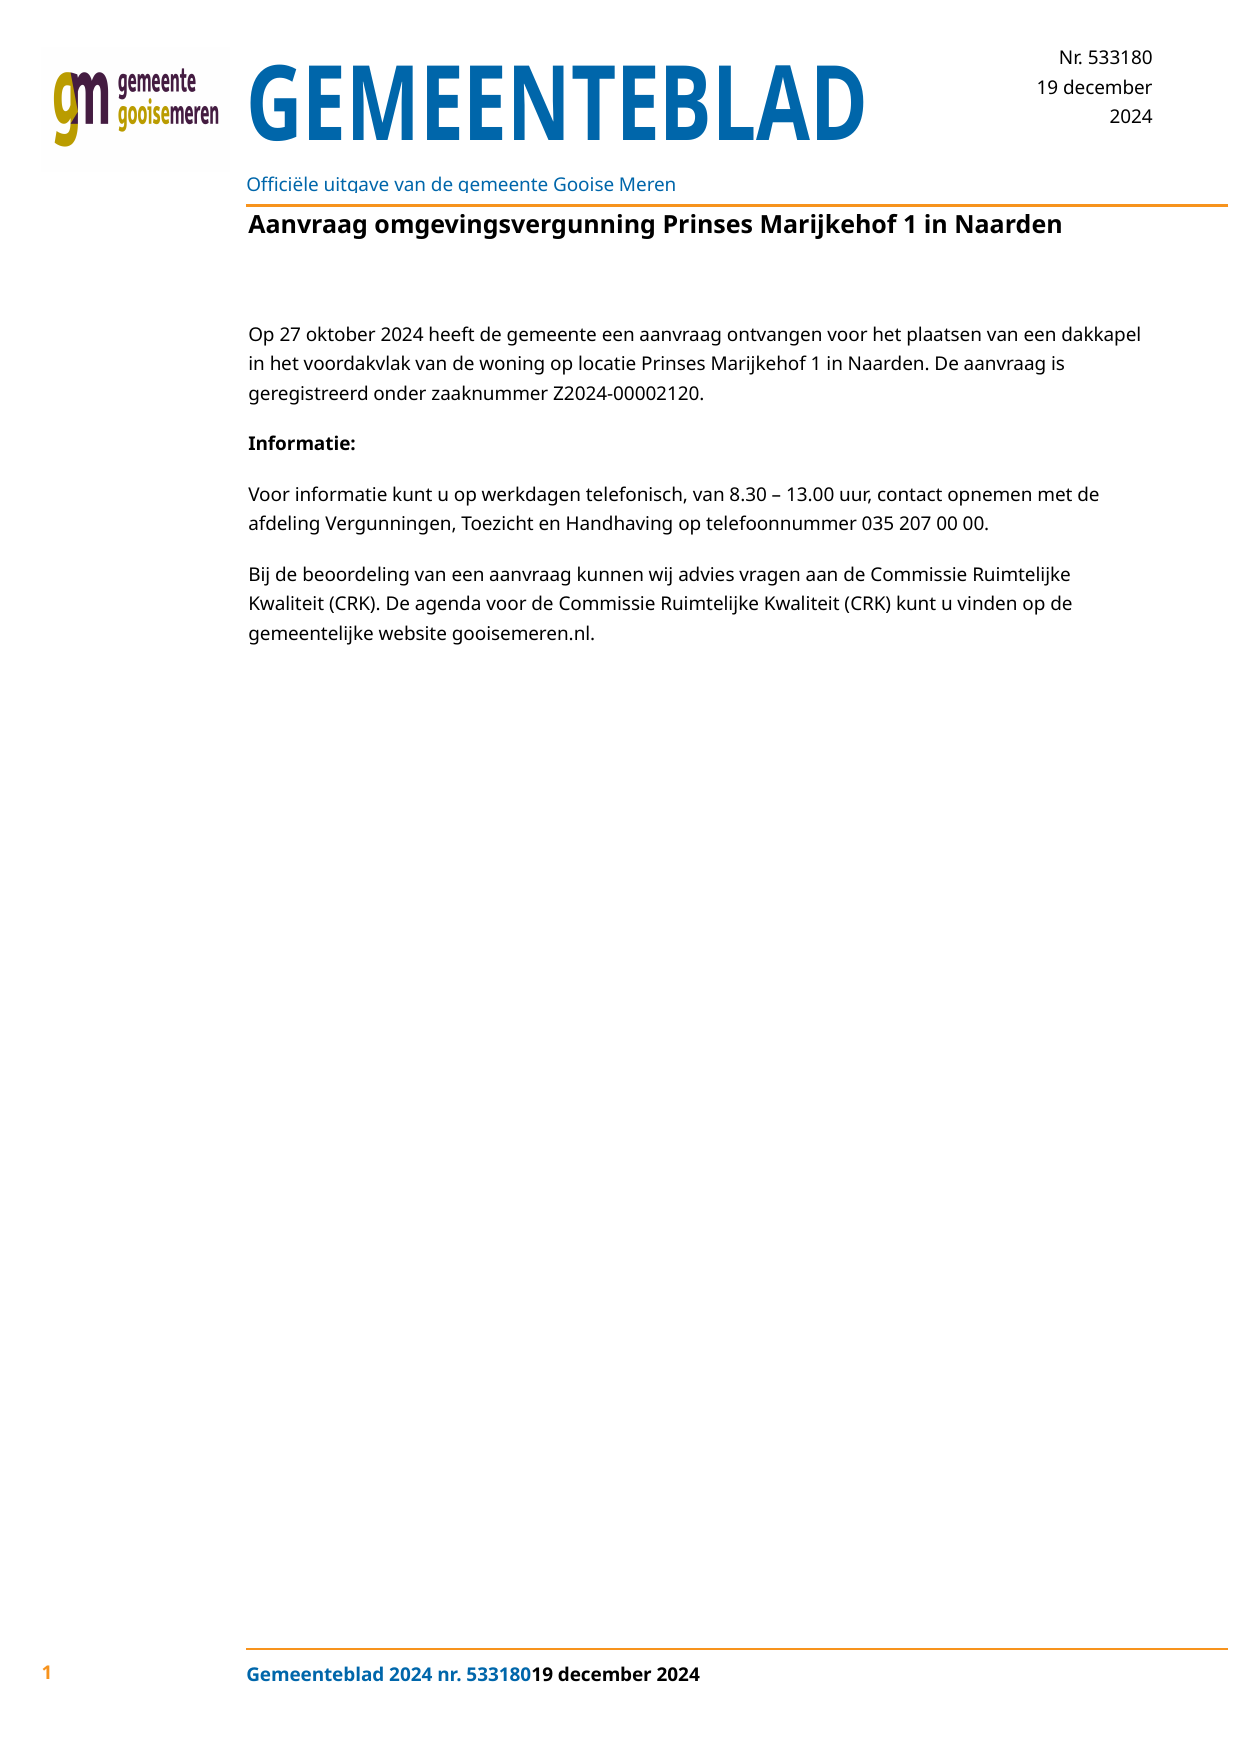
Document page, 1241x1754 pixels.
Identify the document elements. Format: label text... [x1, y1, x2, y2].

text Voor informatie kunt u op werkdagen telefonisch, van 8.30 – 13.00 uur, contact opnemen met de afdeling Vergunningen, Toezicht en Handhaving op telefoonnummer 035 207 00 00. [248, 481, 1152, 536]
text Op 27 oktober 2024 heeft de gemeente een aanvraag ontvangen voor het plaatsen van een dakkapel in het voordakvlak van de woning op locatie Prinses Marijkehof 1 in Naarden. De aanvraag is geregistreerd onder zaaknummer Z2024-00002120. [248, 321, 1152, 406]
text Aanvraag omgevingsvergunning Prinses Marijkehof 1 in Naarden [248, 207, 1152, 241]
picture [41, 47, 231, 172]
text Bij de beoordeling van een aanvraag kunnen wij advies vragen aan de Commissie Ruimtelijke Kwaliteit (CRK). De agenda voor de Commissie Ruimtelijke Kwaliteit (CRK) kunt u vinden op de gemeentelijke website gooisemeren.nl. [248, 561, 1152, 646]
text Informatie: [248, 430, 1152, 456]
